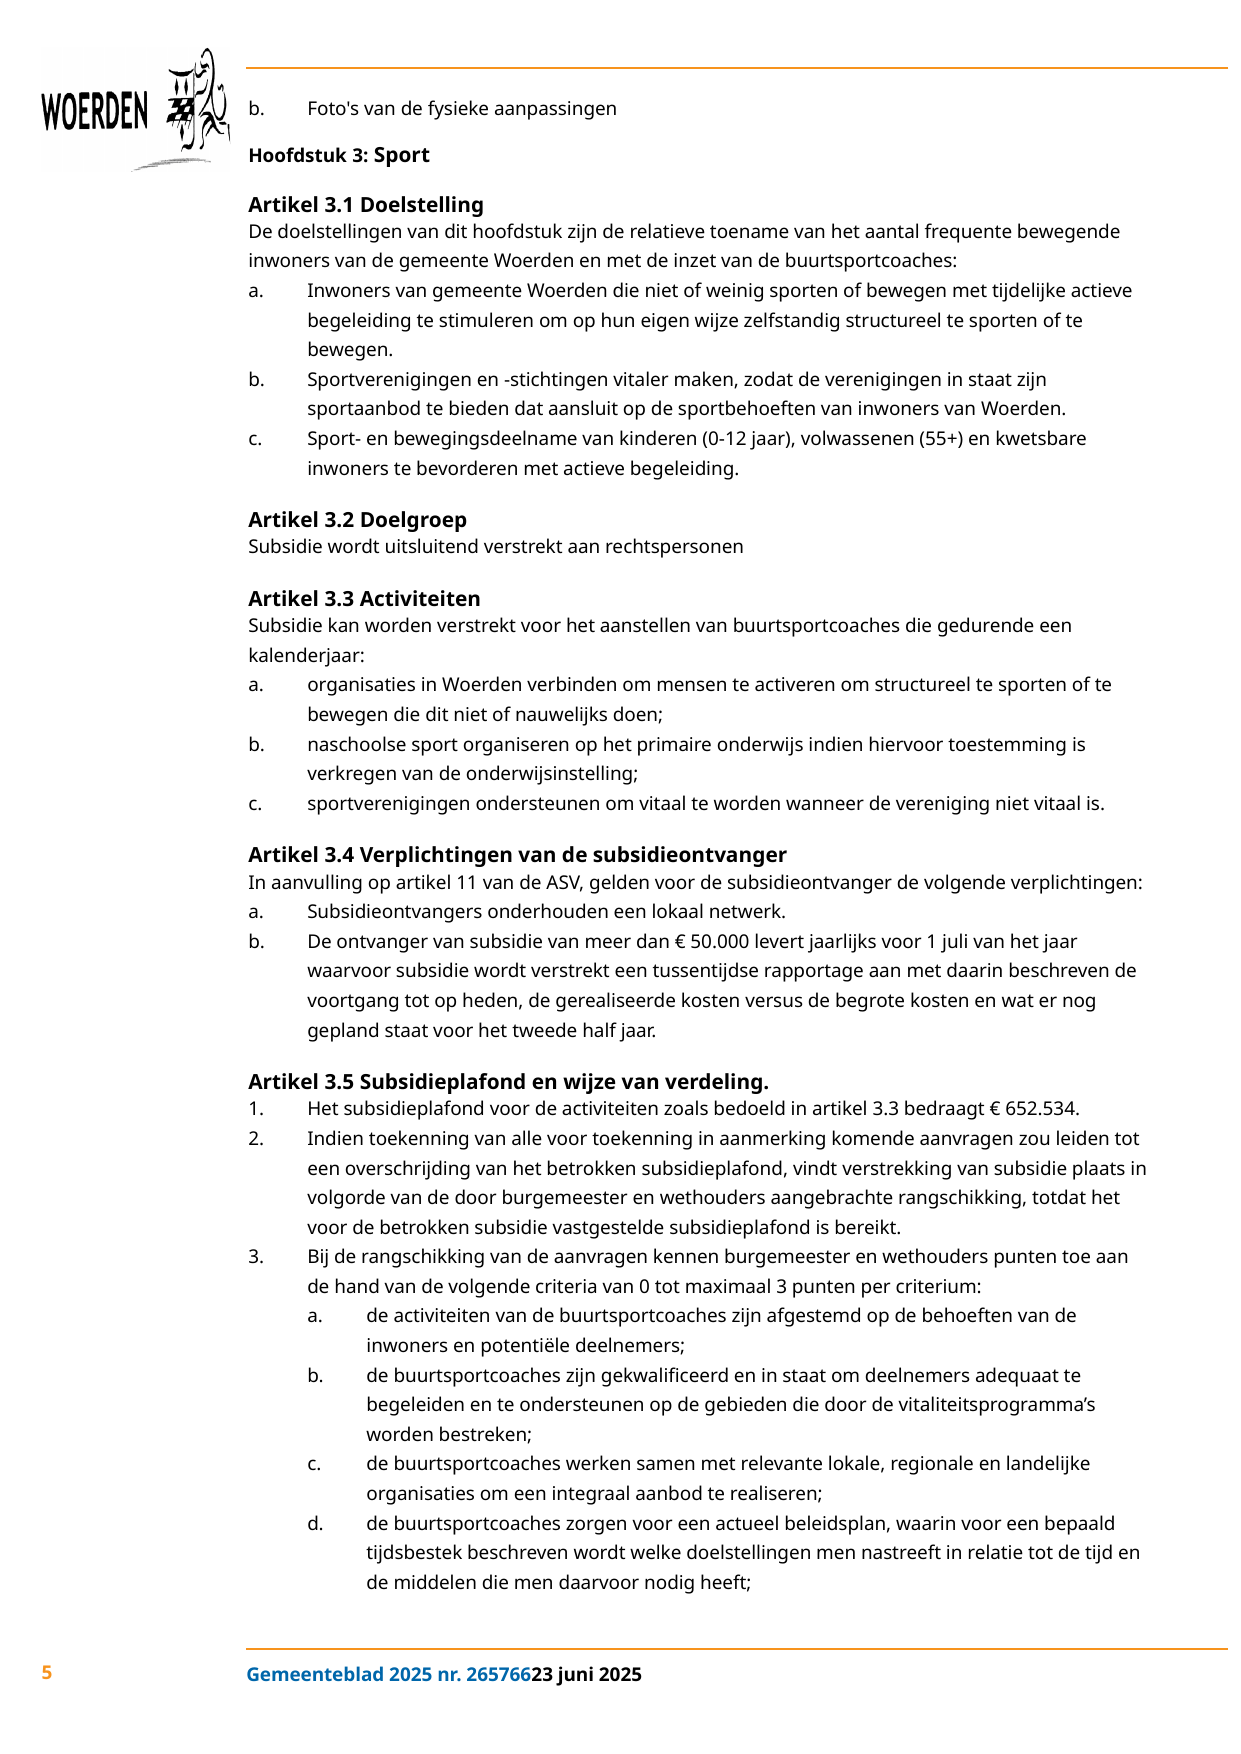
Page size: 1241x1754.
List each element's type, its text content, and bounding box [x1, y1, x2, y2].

list Foto's van de fysieke aanpassingen [248, 95, 1152, 121]
list Indien toekenning van alle voor toekenning in aanmerking komende aanvragen zou leiden tot een overschrijding van het betrokken subsidieplafond, vindt verstrekking van subsidie plaats in volgorde van de door burgemeester en wethouders aangebrachte rangschikking, totdat het voor de betrokken subsidie vastgestelde subsidieplafond is bereikt. [248, 1125, 1152, 1240]
text In aanvulling op artikel 11 van de ASV, gelden voor de subsidieontvanger de volgende verplichtingen: [248, 869, 1152, 894]
list organisaties in Woerden verbinden om mensen te activeren om structureel te sporten of te bewegen die dit niet of nauwelijks doen; [248, 672, 1152, 727]
text Artikel 3.1 Doelstelling [248, 190, 1152, 218]
picture [41, 47, 231, 172]
list de buurtsportcoaches werken samen met relevante lokale, regionale en landelijke organisaties om een integraal aanbod te realiseren; [307, 1451, 1152, 1506]
list Het subsidieplafond voor de activiteiten zoals bedoeld in artikel 3.3 bedraagt € 652.534. [248, 1096, 1152, 1121]
text Artikel 3.2 Doelgroep [248, 505, 1152, 534]
list De ontvanger van subsidie van meer dan € 50.000 levert jaarlijks voor 1 juli van het jaar waarvoor subsidie wordt verstrekt een tussentijdse rapportage aan met daarin beschreven de voortgang tot op heden, de gerealiseerde kosten versus de begrote kosten en wat er nog gepland staat voor het tweede half jaar. [248, 928, 1152, 1042]
text Artikel 3.5 Subsidieplafond en wijze van verdeling. [248, 1067, 1152, 1096]
list naschoolse sport organiseren op het primaire onderwijs indien hiervoor toestemming is verkregen van de onderwijsinstelling; [248, 731, 1152, 786]
list de buurtsportcoaches zijn gekwalificeerd en in staat om deelnemers adequaat te begeleiden en te ondersteunen op de gebieden die door de vitaliteitsprogramma’s worden bestreken; [307, 1362, 1152, 1447]
list Sportverenigingen en -stichtingen vitaler maken, zodat de verenigingen in staat zijn sportaanbod te bieden dat aansluit op de sportbehoeften van inwoners van Woerden. [248, 366, 1152, 421]
text Subsidie wordt uitsluitend verstrekt aan rechtspersonen [248, 534, 1152, 559]
text Artikel 3.4 Verplichtingen van de subsidieontvanger [248, 840, 1152, 869]
list Sport- en bewegingsdeelname van kinderen (0-12 jaar), volwassenen (55+) en kwetsbare inwoners te bevorderen met actieve begeleiding. [248, 425, 1152, 481]
list de buurtsportcoaches zorgen voor een actueel beleidsplan, waarin voor een bepaald tijdsbestek beschreven wordt welke doelstellingen men nastreeft in relatie tot de tijd en de middelen die men daarvoor nodig heeft; [307, 1510, 1152, 1595]
list de activiteiten van de buurtsportcoaches zijn afgestemd op de behoeften van de inwoners en potentiële deelnemers; [307, 1303, 1152, 1358]
list Inwoners van gemeente Woerden die niet of weinig sporten of bewegen met tijdelijke actieve begeleiding te stimuleren om op hun eigen wijze zelfstandig structureel te sporten of te bewegen. [248, 277, 1152, 362]
text Hoofdstuk 3: Sport [248, 140, 1152, 169]
text Artikel 3.3 Activiteiten [248, 584, 1152, 612]
text De doelstellingen van dit hoofdstuk zijn de relatieve toename van het aantal frequente bewegende inwoners van de gemeente Woerden en met de inzet van de buurtsportcoaches: [248, 218, 1152, 273]
list sportverenigingen ondersteunen om vitaal te worden wanneer de vereniging niet vitaal is. [248, 790, 1152, 816]
list Subsidieontvangers onderhouden een lokaal netwerk. [248, 898, 1152, 924]
text Subsidie kan worden verstrekt voor het aanstellen van buurtsportcoaches die gedurende een kalenderjaar: [248, 612, 1152, 668]
list Bij de rangschikking van de aanvragen kennen burgemeester en wethouders punten toe aan de hand van de volgende criteria van 0 tot maximaal 3 punten per criterium: [248, 1243, 1152, 1299]
